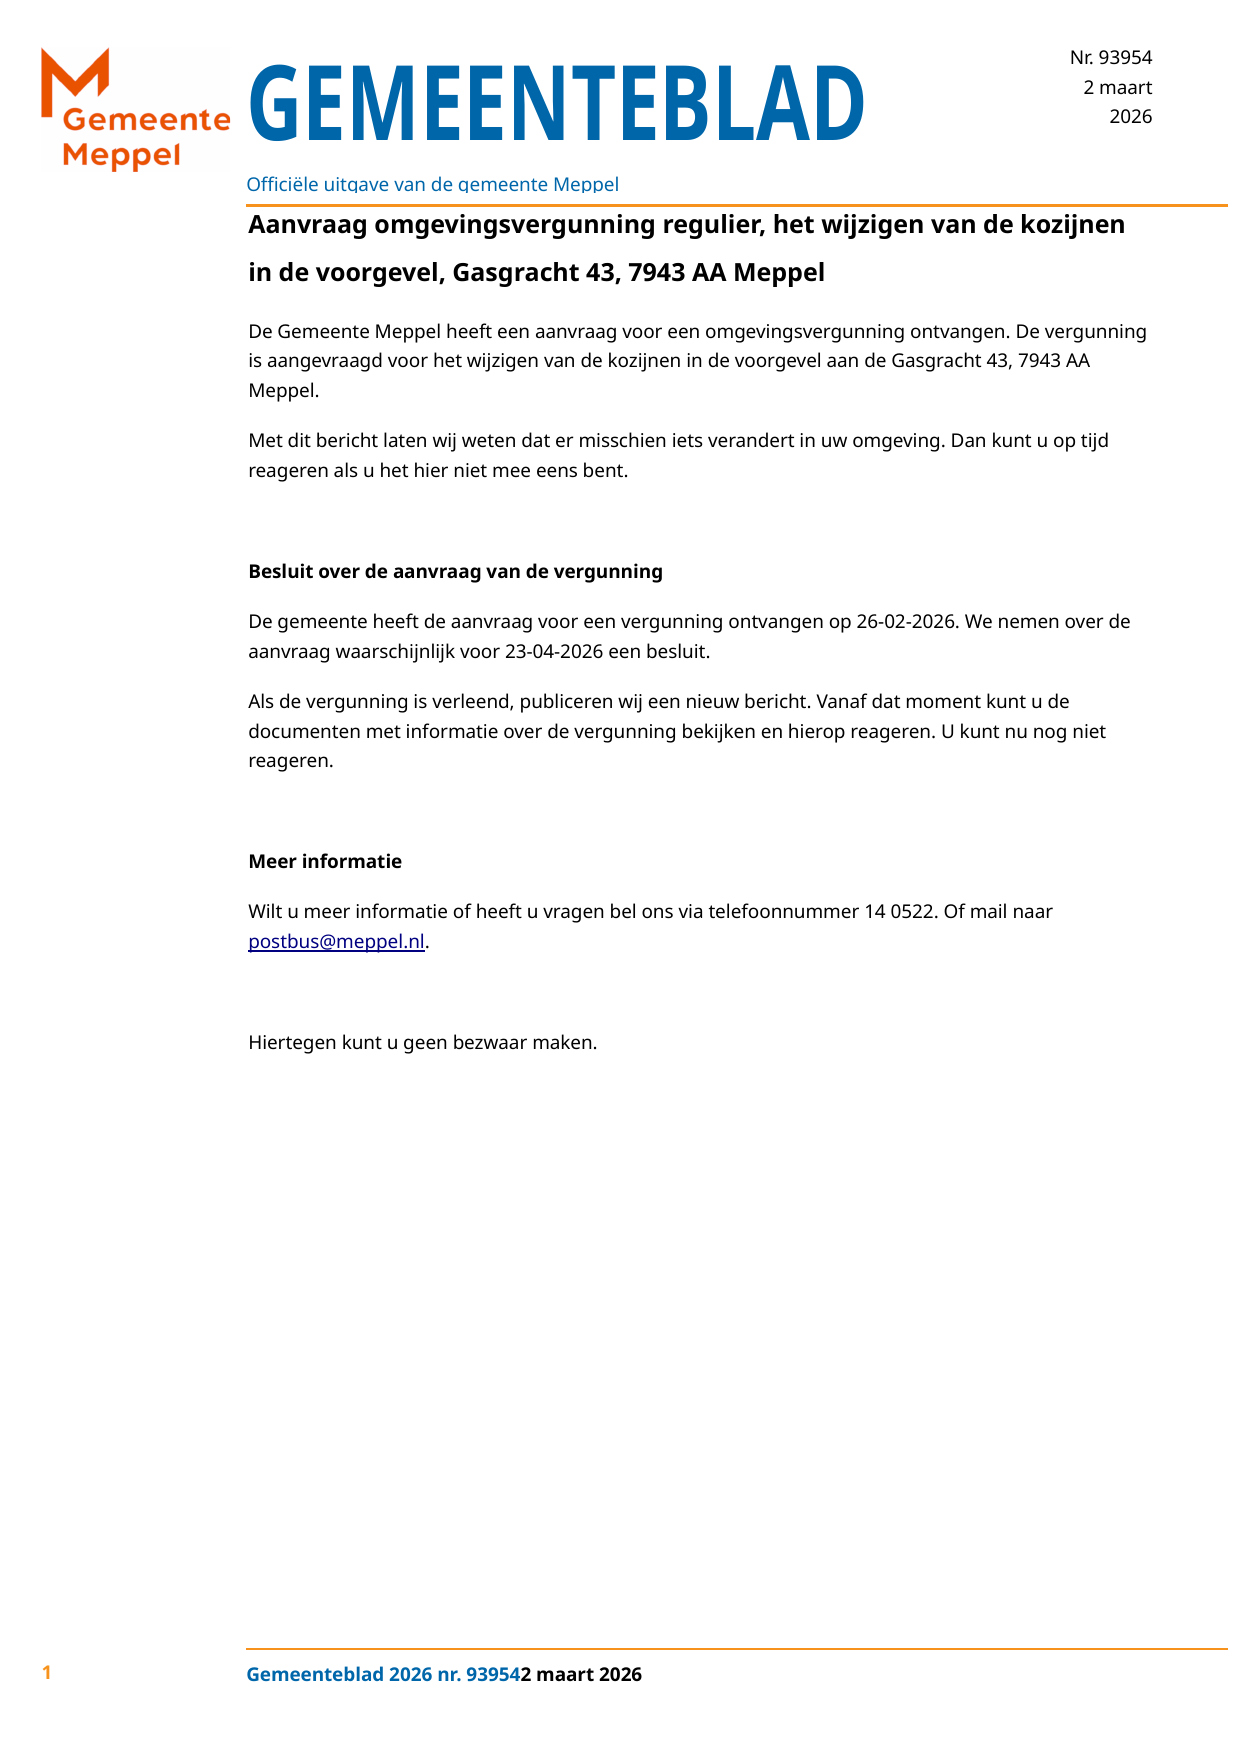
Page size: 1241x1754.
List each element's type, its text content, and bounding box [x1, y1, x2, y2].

text Aanvraag omgevingsvergunning regulier, het wijzigen van de kozijnen in de voorgevel, Gasgracht 43, 7943 AA Meppel [248, 207, 1152, 288]
text De gemeente heeft de aanvraag voor een vergunning ontvangen op 26-02-2026. We nemen over de aanvraag waarschijnlijk voor 23-04-2026 een besluit. [248, 608, 1152, 664]
picture [41, 47, 231, 172]
text De Gemeente Meppel heeft een aanvraag voor een omgevingsvergunning ontvangen. De vergunning is aangevraagd voor het wijzigen van de kozijnen in de voorgevel aan de Gasgracht 43, 7943 AA Meppel. [248, 318, 1152, 403]
text Met dit bericht laten wij weten dat er misschien iets verandert in uw omgeving. Dan kunt u op tijd reageren als u het hier niet mee eens bent. [248, 427, 1152, 483]
text Besluit over de aanvraag van de vergunning [248, 558, 1152, 584]
text Meer informatie [248, 848, 1152, 874]
text Als de vergunning is verleend, publiceren wij een nieuw bericht. Vanaf dat moment kunt u de documenten met informatie over de vergunning bekijken en hierop reageren. U kunt nu nog niet reageren. [248, 688, 1152, 773]
text Wilt u meer informatie of heeft u vragen bel ons via telefoonnummer 14 0522. Of mail naar postbus@meppel.nl. [248, 899, 1152, 954]
text Hiertegen kunt u geen bezwaar maken. [248, 1029, 1152, 1055]
